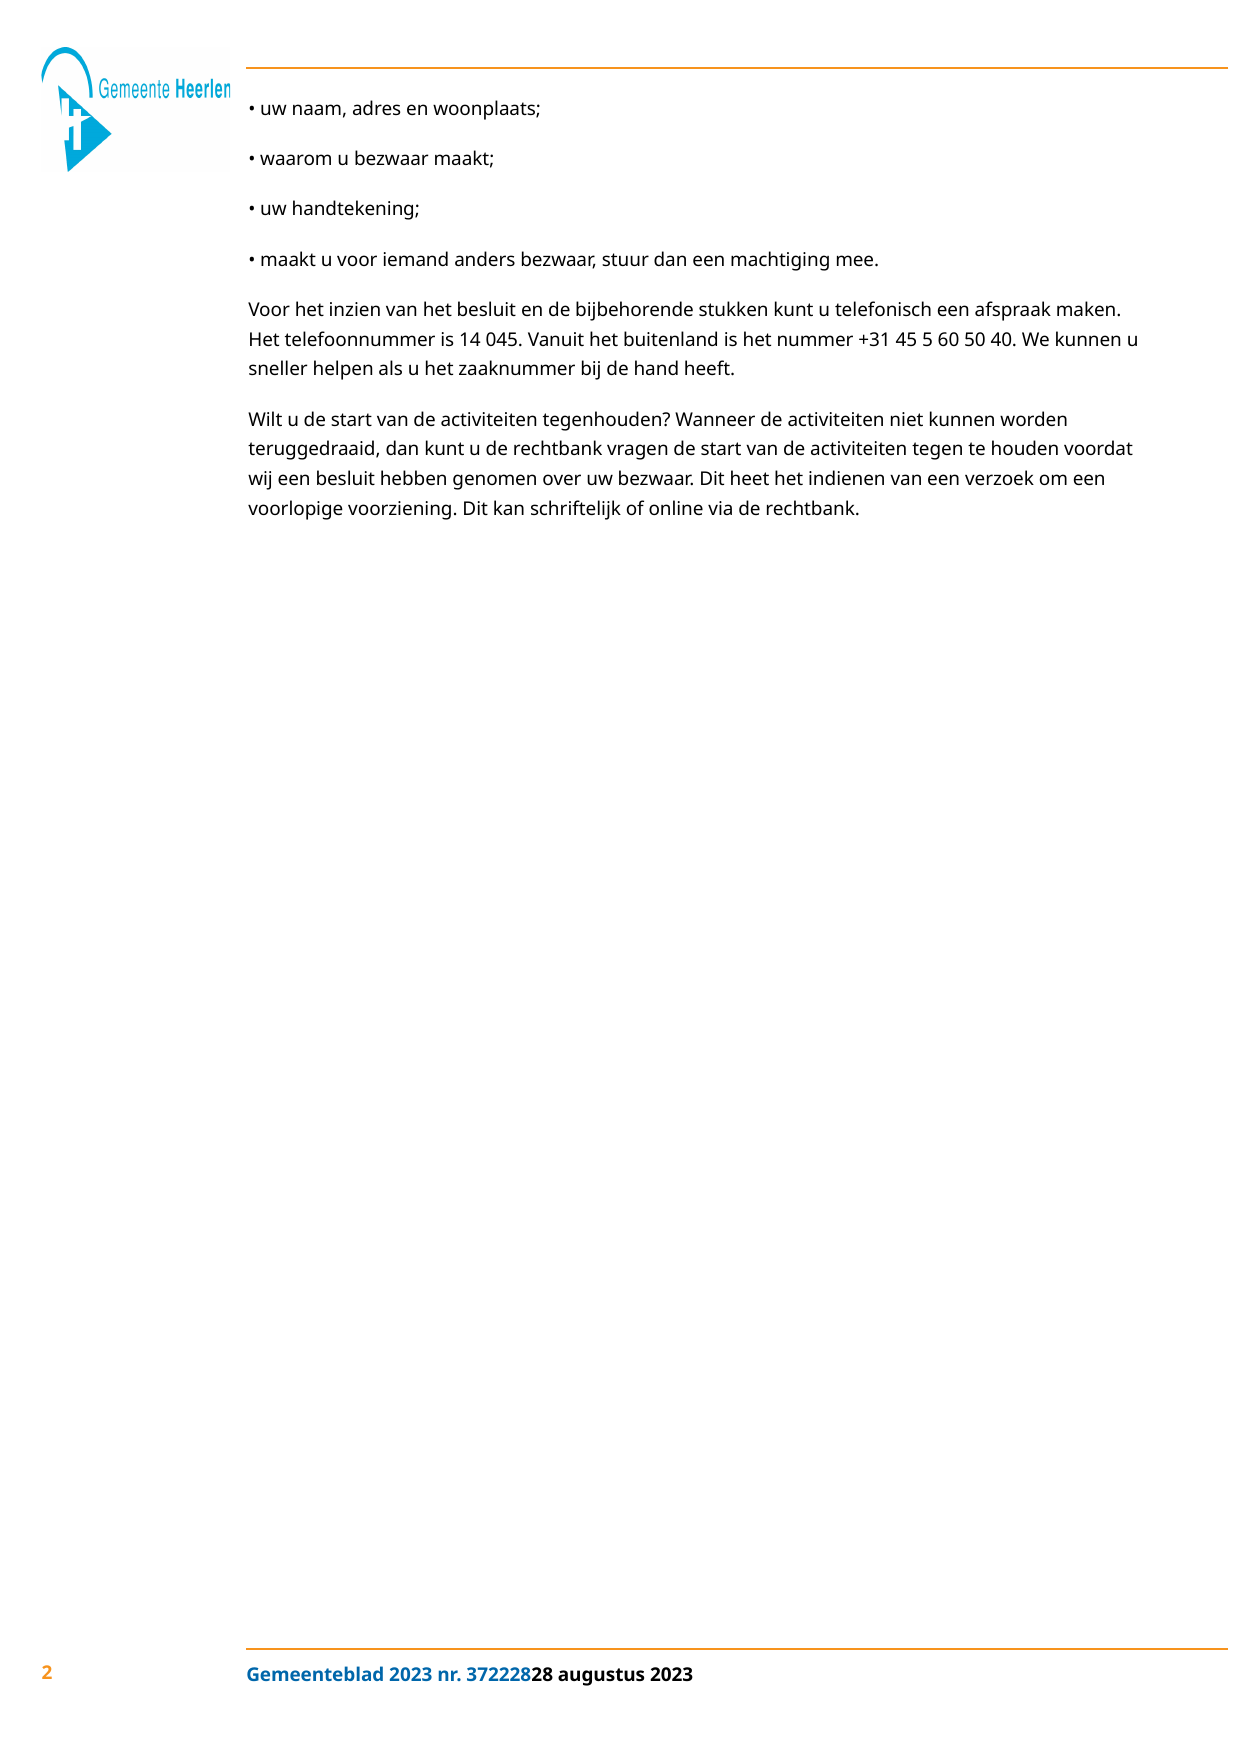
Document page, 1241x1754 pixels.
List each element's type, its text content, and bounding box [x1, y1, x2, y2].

text • maakt u voor iemand anders bezwaar, stuur dan een machtiging mee. [248, 246, 1152, 272]
text Voor het inzien van het besluit en de bijbehorende stukken kunt u telefonisch een afspraak maken. Het telefoonnummer is 14 045. Vanuit het buitenland is het nummer +31 45 5 60 50 40. We kunnen u sneller helpen als u het zaaknummer bij de hand heeft. [248, 296, 1152, 381]
picture [41, 47, 231, 172]
text Wilt u de start van de activiteiten tegenhouden? Wanneer de activiteiten niet kunnen worden teruggedraaid, dan kunt u de rechtbank vragen de start van de activiteiten tegen te houden voordat wij een besluit hebben genomen over uw bezwaar. Dit heet het indienen van een verzoek om een voorlopige voorziening. Dit kan schriftelijk of online via de rechtbank. [248, 406, 1152, 521]
picture [41, 47, 59, 70]
text • waarom u bezwaar maakt; [248, 145, 1152, 171]
text • uw handtekening; [248, 196, 1152, 221]
text • uw naam, adres en woonplaats; [248, 95, 1152, 121]
